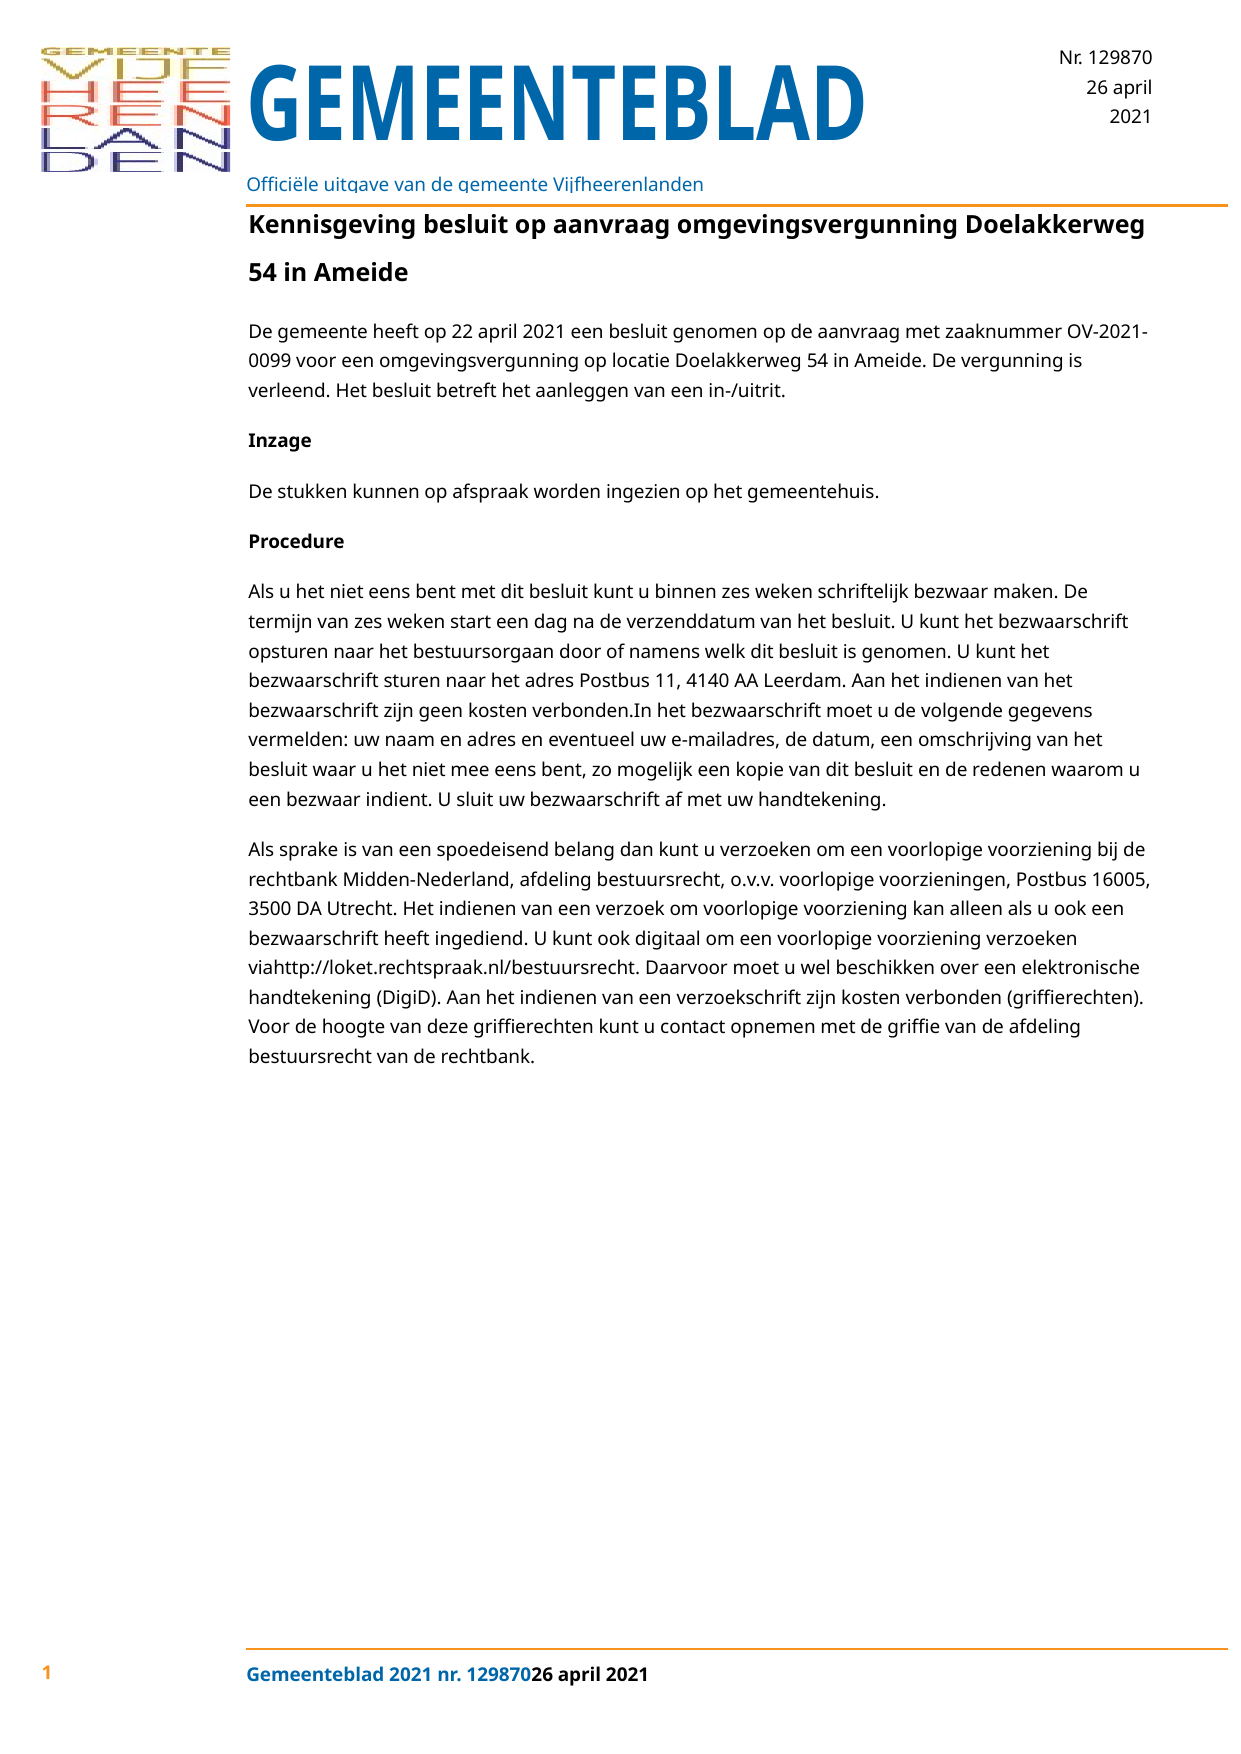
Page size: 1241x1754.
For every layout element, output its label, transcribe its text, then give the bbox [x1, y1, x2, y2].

text Kennisgeving besluit op aanvraag omgevingsvergunning Doelakkerweg 54 in Ameide [248, 207, 1152, 288]
picture [41, 47, 231, 172]
text Inzage [248, 427, 1152, 453]
text Als sprake is van een spoedeisend belang dan kunt u verzoeken om een voorlopige voorziening bij de rechtbank Midden-Nederland, afdeling bestuursrecht, o.v.v. voorlopige voorzieningen, Postbus 16005, 3500 DA Utrecht. Het indienen van een verzoek om voorlopige voorziening kan alleen als u ook een bezwaarschrift heeft ingediend. U kunt ook digitaal om een voorlopige voorziening verzoeken viahttp://loket.rechtspraak.nl/bestuursrecht. Daarvoor moet u wel beschikken over een elektronische handtekening (DigiD). Aan het indienen van een verzoekschrift zijn kosten verbonden (griffierechten). Voor de hoogte van deze griffierechten kunt u contact opnemen met de griffie van de afdeling bestuursrecht van de rechtbank. [248, 836, 1152, 1069]
text De gemeente heeft op 22 april 2021 een besluit genomen op de aanvraag met zaaknummer OV-2021-0099 voor een omgevingsvergunning op locatie Doelakkerweg 54 in Ameide. De vergunning is verleend. Het besluit betreft het aanleggen van een in-/uitrit. [248, 318, 1152, 403]
text De stukken kunnen op afspraak worden ingezien op het gemeentehuis. [248, 478, 1152, 504]
text Als u het niet eens bent met dit besluit kunt u binnen zes weken schriftelijk bezwaar maken. De termijn van zes weken start een dag na de verzenddatum van het besluit. U kunt het bezwaarschrift opsturen naar het bestuursorgaan door of namens welk dit besluit is genomen. U kunt het bezwaarschrift sturen naar het adres Postbus 11, 4140 AA Leerdam. Aan het indienen van het bezwaarschrift zijn geen kosten verbonden.In het bezwaarschrift moet u de volgende gegevens vermelden: uw naam en adres en eventueel uw e-mailadres, de datum, een omschrijving van het besluit waar u het niet mee eens bent, zo mogelijk een kopie van dit besluit en de redenen waarom u een bezwaar indient. U sluit uw bezwaarschrift af met uw handtekening. [248, 579, 1152, 812]
text Procedure [248, 528, 1152, 554]
